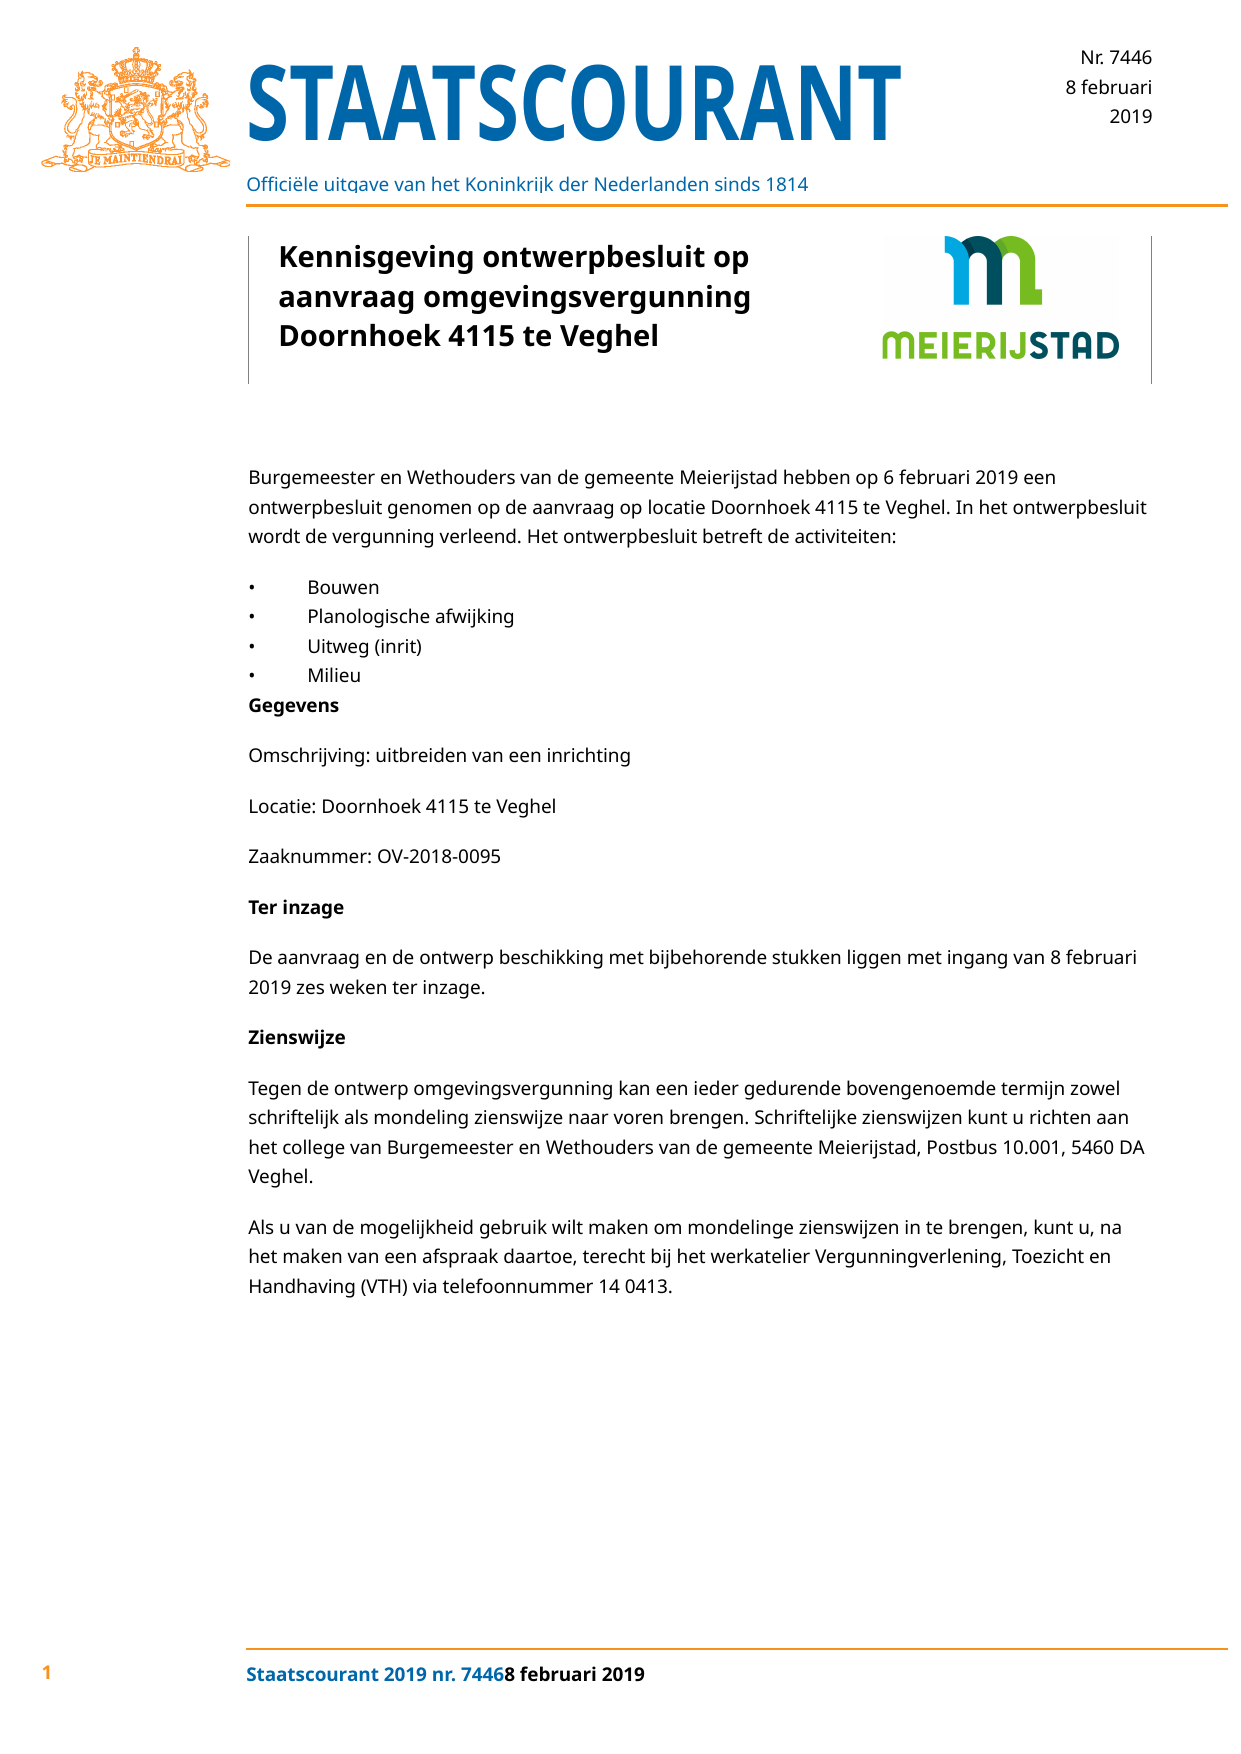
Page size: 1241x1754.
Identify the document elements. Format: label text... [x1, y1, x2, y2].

text Locatie: Doornhoek 4115 te Veghel [248, 793, 1152, 819]
list Planologische afwijking [248, 603, 1152, 629]
list Bouwen [248, 574, 1152, 600]
table_header Kennisgeving ontwerpbesluit op aanvraag omgevingsvergunning Doornhoek 4115 te Veghel [249, 236, 850, 384]
text Zienswijze [248, 1024, 1152, 1050]
list Uitweg (inrit) [248, 633, 1152, 659]
text Zaaknummer: OV-2018-0095 [248, 843, 1152, 869]
table_header [850, 236, 882, 358]
picture [882, 236, 1119, 359]
table_header [1119, 236, 1151, 358]
text Gegevens [248, 692, 1152, 718]
text Burgemeester en Wethouders van de gemeente Meierijstad hebben op 6 februari 2019 een ontwerpbesluit genomen op de aanvraag op locatie Doornhoek 4115 te Veghel. In het ontwerpbesluit wordt de vergunning verleend. Het ontwerpbesluit betreft de activiteiten: [248, 464, 1152, 549]
table_header [850, 359, 1151, 384]
text De aanvraag en de ontwerp beschikking met bijbehorende stukken liggen met ingang van 8 februari 2019 zes weken ter inzage. [248, 944, 1152, 1000]
text Als u van de mogelijkheid gebruik wilt maken om mondelinge zienswijzen in te brengen, kunt u, na het maken van een afspraak daartoe, terecht bij het werkatelier Vergunningverlening, Toezicht en Handhaving (VTH) via telefoonnummer 14 0413. [248, 1214, 1152, 1299]
text Ter inzage [248, 894, 1152, 920]
text Omschrijving: uitbreiden van een inrichting [248, 743, 1152, 768]
list Milieu [248, 663, 1152, 688]
text Tegen de ontwerp omgevingsvergunning kan een ieder gedurende bovengenoemde termijn zowel schriftelijk als mondeling zienswijze naar voren brengen. Schriftelijke zienswijzen kunt u richten aan het college van Burgemeester en Wethouders van de gemeente Meierijstad, Postbus 10.001, 5460 DA Veghel. [248, 1075, 1152, 1189]
picture [41, 47, 231, 172]
